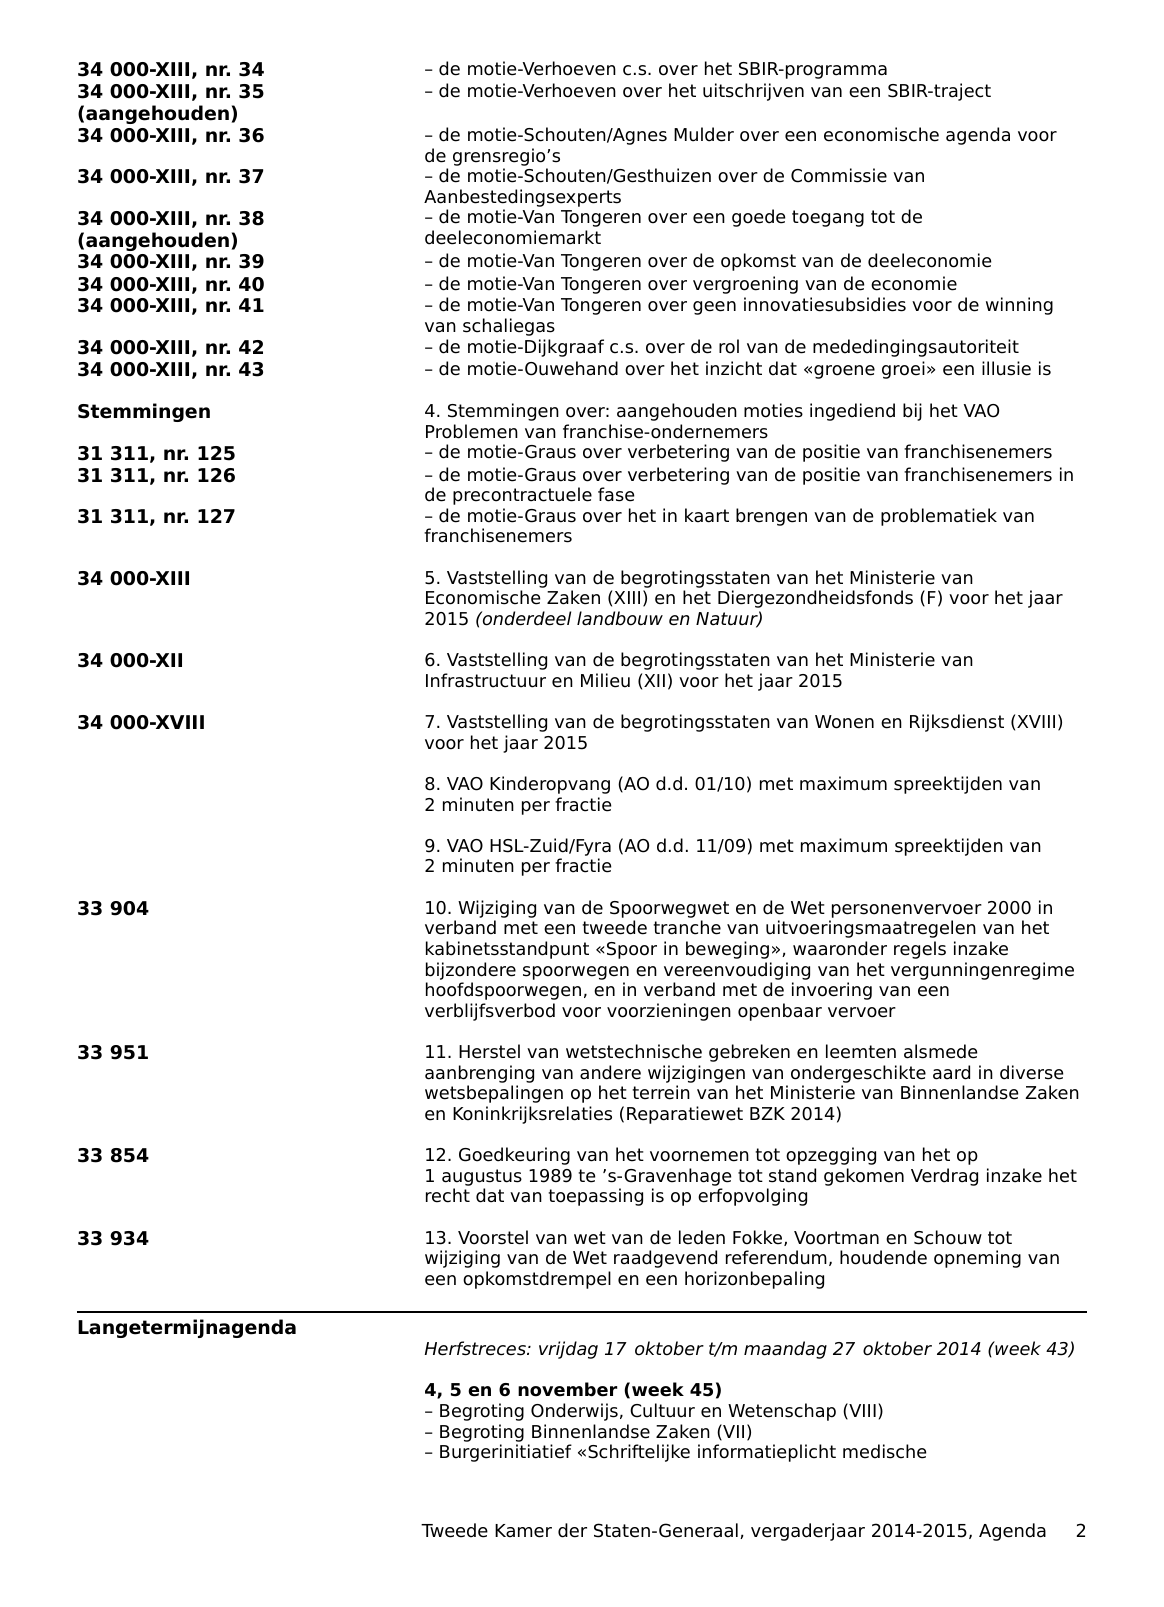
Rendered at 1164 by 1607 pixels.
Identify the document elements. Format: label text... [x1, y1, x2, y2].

table_cell 12. Goedkeuring van het voornemen tot opzegging van het op 1 augustus 1989 te ’s-Gravenhage tot stand gekomen Verdrag inzake het recht dat van toepassing is op erfopvolging [418, 1145, 1087, 1207]
table_cell [418, 877, 1087, 898]
table_cell [77, 381, 401, 401]
table_cell [401, 125, 418, 166]
table_header Langetermijnagenda [77, 1313, 401, 1339]
table_cell [401, 1042, 418, 1124]
table_cell – de motie-Schouten/Agnes Mulder over een economische agenda voor de grensregio’s [418, 125, 1087, 166]
table_cell [401, 1442, 418, 1463]
table_cell [401, 1228, 418, 1289]
table_cell [401, 774, 418, 815]
table_cell [77, 1339, 401, 1360]
table_cell 33 934 [77, 1228, 401, 1289]
table_cell 34 000-XIII, nr. 40 [77, 274, 401, 295]
table_cell [77, 547, 401, 568]
table_cell [401, 815, 418, 836]
table_cell [401, 81, 418, 125]
table_cell [77, 630, 401, 650]
table_cell [418, 381, 1087, 401]
table_cell [401, 836, 418, 877]
table_cell 34 000-XIII, nr. 38 (aangehouden) [77, 208, 401, 251]
table_cell 34 000-XIII, nr. 37 [77, 166, 401, 207]
table_cell – Begroting Onderwijs, Cultuur en Wetenschap (VIII) [418, 1401, 1087, 1422]
table_cell [401, 1380, 418, 1401]
table_cell 34 000-XII [77, 650, 401, 691]
table_cell 8. VAO Kinderopvang (AO d.d. 01/10) met maximum spreektijden van 2 minuten per fractie [418, 774, 1087, 815]
table_header [401, 1313, 418, 1339]
table_cell – de motie-Dijkgraaf c.s. over de rol van de mededingingsautoriteit [418, 337, 1087, 359]
table_cell [401, 630, 418, 650]
table_cell 34 000-XIII, nr. 34 [77, 59, 401, 81]
table_cell [401, 1125, 418, 1145]
table_cell 31 311, nr. 127 [77, 506, 401, 547]
table_cell [401, 359, 418, 381]
table_cell 34 000-XIII, nr. 41 [77, 295, 401, 337]
table_cell [401, 1401, 418, 1422]
table_cell [401, 712, 418, 753]
table_cell – de motie-Ouwehand over het inzicht dat «groene groei» een illusie is [418, 359, 1087, 381]
table_cell – Burgerinitiatief «Schriftelijke informatieplicht medische [418, 1442, 1087, 1463]
table_cell [401, 208, 418, 251]
table_cell [401, 568, 418, 629]
table_cell – de motie-Verhoeven over het uitschrijven van een SBIR-traject [418, 81, 1087, 125]
table_cell 34 000-XIII, nr. 39 [77, 251, 401, 273]
table_cell 5. Vaststelling van de begrotingsstaten van het Ministerie van Economische Zaken (XIII) en het Diergezondheidsfonds (F) voor het jaar 2015 (onderdeel landbouw en Natuur) [418, 568, 1087, 629]
table_cell [77, 836, 401, 877]
table_cell 4. Stemmingen over: aangehouden moties ingediend bij het VAO Problemen van franchise-ondernemers [418, 401, 1087, 442]
table_cell – de motie-Schouten/Gesthuizen over de Commissie van Aanbestedingsexperts [418, 166, 1087, 207]
table_cell 4, 5 en 6 november (week 45) [418, 1380, 1087, 1401]
table_cell [401, 753, 418, 774]
table_cell [418, 1207, 1087, 1228]
table_cell – de motie-Graus over verbetering van de positie van franchisenemers in de precontractuele fase [418, 465, 1087, 506]
table_cell [418, 547, 1087, 568]
table_cell Stemmingen [77, 401, 401, 442]
table_cell [401, 650, 418, 691]
table_cell 34 000-XIII, nr. 42 [77, 337, 401, 359]
table_header [418, 1313, 1087, 1339]
table_cell – de motie-Van Tongeren over vergroening van de economie [418, 274, 1087, 295]
table_cell [77, 815, 401, 836]
table_cell 13. Voorstel van wet van de leden Fokke, Voortman en Schouw tot wijziging van de Wet raadgevend referendum, houdende opneming van een opkomstdrempel en een horizonbepaling [418, 1228, 1087, 1289]
table_cell [401, 1339, 418, 1360]
table_cell [77, 1125, 401, 1145]
table_cell [401, 443, 418, 464]
table_cell Herfstreces: vrijdag 17 oktober t/m maandag 27 oktober 2014 (week 43) [418, 1339, 1087, 1360]
table_cell [77, 1442, 401, 1463]
table_cell [77, 1021, 401, 1042]
table_cell [401, 691, 418, 712]
table_cell [401, 401, 418, 442]
table_cell [77, 1207, 401, 1228]
table_cell [77, 1422, 401, 1442]
table_cell 10. Wijziging van de Spoorwegwet en de Wet personenvervoer 2000 in verband met een tweede tranche van uitvoeringsmaatregelen van het kabinetsstandpunt «Spoor in beweging», waaronder regels inzake bijzondere spoorwegen en vereenvoudiging van het vergunningenregime hoofdspoorwegen, en in verband met de invoering van een verblijfsverbod voor voorzieningen openbaar vervoer [418, 898, 1087, 1021]
table_cell [401, 898, 418, 1021]
table_cell [401, 1360, 418, 1380]
table_cell [401, 465, 418, 506]
table_cell [401, 1207, 418, 1228]
table_cell 31 311, nr. 126 [77, 465, 401, 506]
table_cell [418, 1125, 1087, 1145]
table_cell [418, 1021, 1087, 1042]
table_cell [401, 274, 418, 295]
table_cell 34 000-XIII [77, 568, 401, 629]
table_cell 31 311, nr. 125 [77, 443, 401, 464]
table_cell 33 951 [77, 1042, 401, 1124]
table_cell [401, 59, 418, 81]
table_cell [401, 251, 418, 273]
table_cell [401, 1021, 418, 1042]
table_cell – de motie-Graus over verbetering van de positie van franchisenemers [418, 443, 1087, 464]
table_cell 34 000-XIII, nr. 43 [77, 359, 401, 381]
table_cell [418, 815, 1087, 836]
table_cell 34 000-XIII, nr. 36 [77, 125, 401, 166]
table_cell [401, 381, 418, 401]
table_cell – de motie-Van Tongeren over geen innovatiesubsidies voor de winning van schaliegas [418, 295, 1087, 337]
table_cell [77, 1360, 401, 1380]
table_cell 7. Vaststelling van de begrotingsstaten van Wonen en Rijksdienst (XVIII) voor het jaar 2015 [418, 712, 1087, 753]
table_cell [418, 630, 1087, 650]
table_cell [77, 877, 401, 898]
table_cell [77, 1401, 401, 1422]
table_cell [401, 1422, 418, 1442]
table_cell [401, 506, 418, 547]
table_cell 33 854 [77, 1145, 401, 1207]
table_cell 34 000-XIII, nr. 35 (aangehouden) [77, 81, 401, 125]
table_cell 6. Vaststelling van de begrotingsstaten van het Ministerie van Infrastructuur en Milieu (XII) voor het jaar 2015 [418, 650, 1087, 691]
table_cell [401, 1145, 418, 1207]
table_cell [401, 166, 418, 207]
table_cell [77, 691, 401, 712]
table_cell – de motie-Graus over het in kaart brengen van de problematiek van franchisenemers [418, 506, 1087, 547]
table_cell – de motie-Verhoeven c.s. over het SBIR-programma [418, 59, 1087, 81]
table_cell – de motie-Van Tongeren over een goede toegang tot de deeleconomiemarkt [418, 208, 1087, 251]
table_cell [401, 547, 418, 568]
table_cell – Begroting Binnenlandse Zaken (VII) [418, 1422, 1087, 1442]
table_cell – de motie-Van Tongeren over de opkomst van de deeleconomie [418, 251, 1087, 273]
table_cell [401, 337, 418, 359]
table_cell 9. VAO HSL-Zuid/Fyra (AO d.d. 11/09) met maximum spreektijden van 2 minuten per fractie [418, 836, 1087, 877]
table_cell 11. Herstel van wetstechnische gebreken en leemten alsmede aanbrenging van andere wijzigingen van ondergeschikte aard in diverse wetsbepalingen op het terrein van het Ministerie van Binnenlandse Zaken en Koninkrijksrelaties (Reparatiewet BZK 2014) [418, 1042, 1087, 1124]
table_cell [401, 877, 418, 898]
table_cell [418, 753, 1087, 774]
table_cell 33 904 [77, 898, 401, 1021]
table_cell 34 000-XVIII [77, 712, 401, 753]
table_cell [418, 1360, 1087, 1380]
table_cell [418, 691, 1087, 712]
table_cell [77, 774, 401, 815]
table_cell [77, 753, 401, 774]
table_cell [77, 1380, 401, 1401]
table_cell [401, 295, 418, 337]
